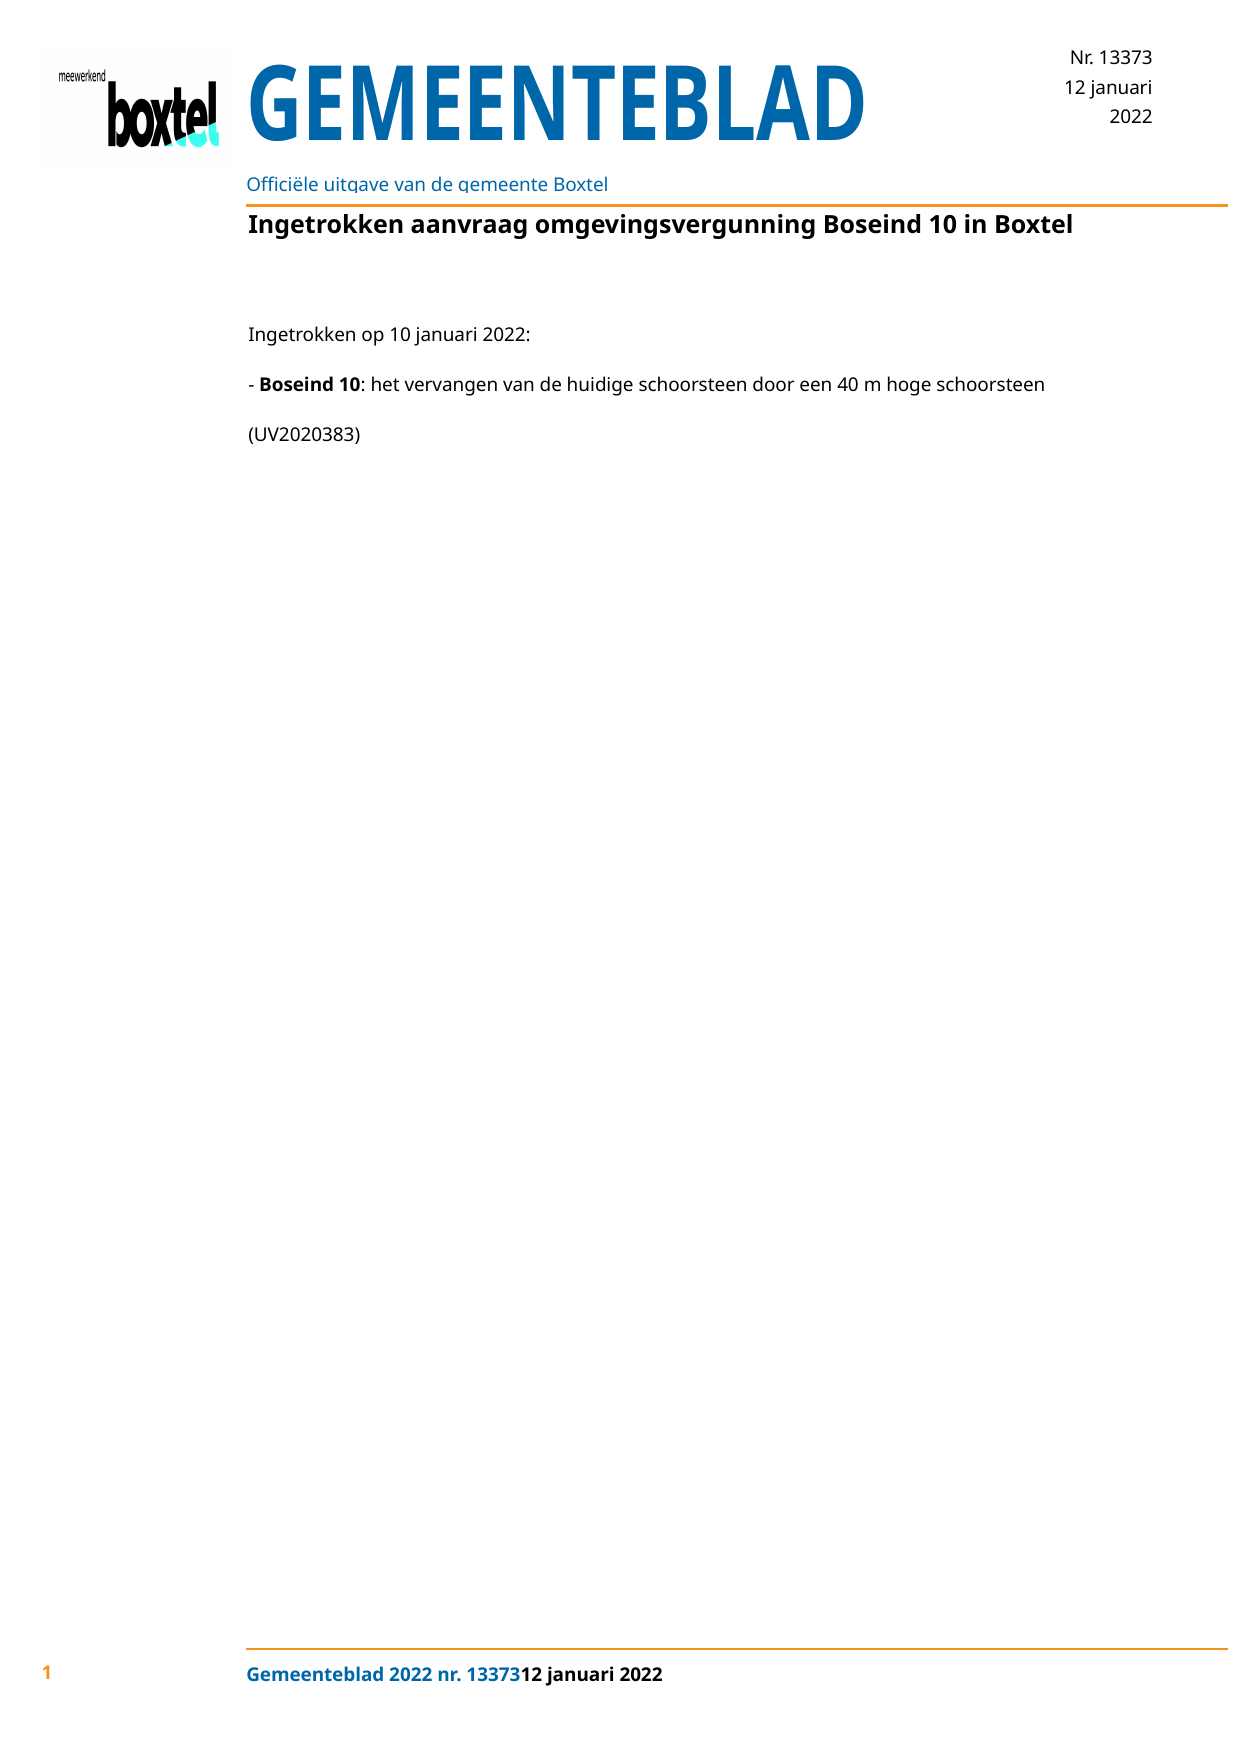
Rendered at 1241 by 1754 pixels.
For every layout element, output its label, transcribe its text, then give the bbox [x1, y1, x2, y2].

text - Boseind 10: het vervangen van de huidige schoorsteen door een 40 m hoge schoorsteen [248, 371, 1152, 397]
picture [41, 47, 231, 172]
text Ingetrokken op 10 januari 2022: [248, 321, 1152, 346]
text Ingetrokken aanvraag omgevingsvergunning Boseind 10 in Boxtel [248, 207, 1152, 241]
text (UV2020383) [248, 422, 1152, 447]
